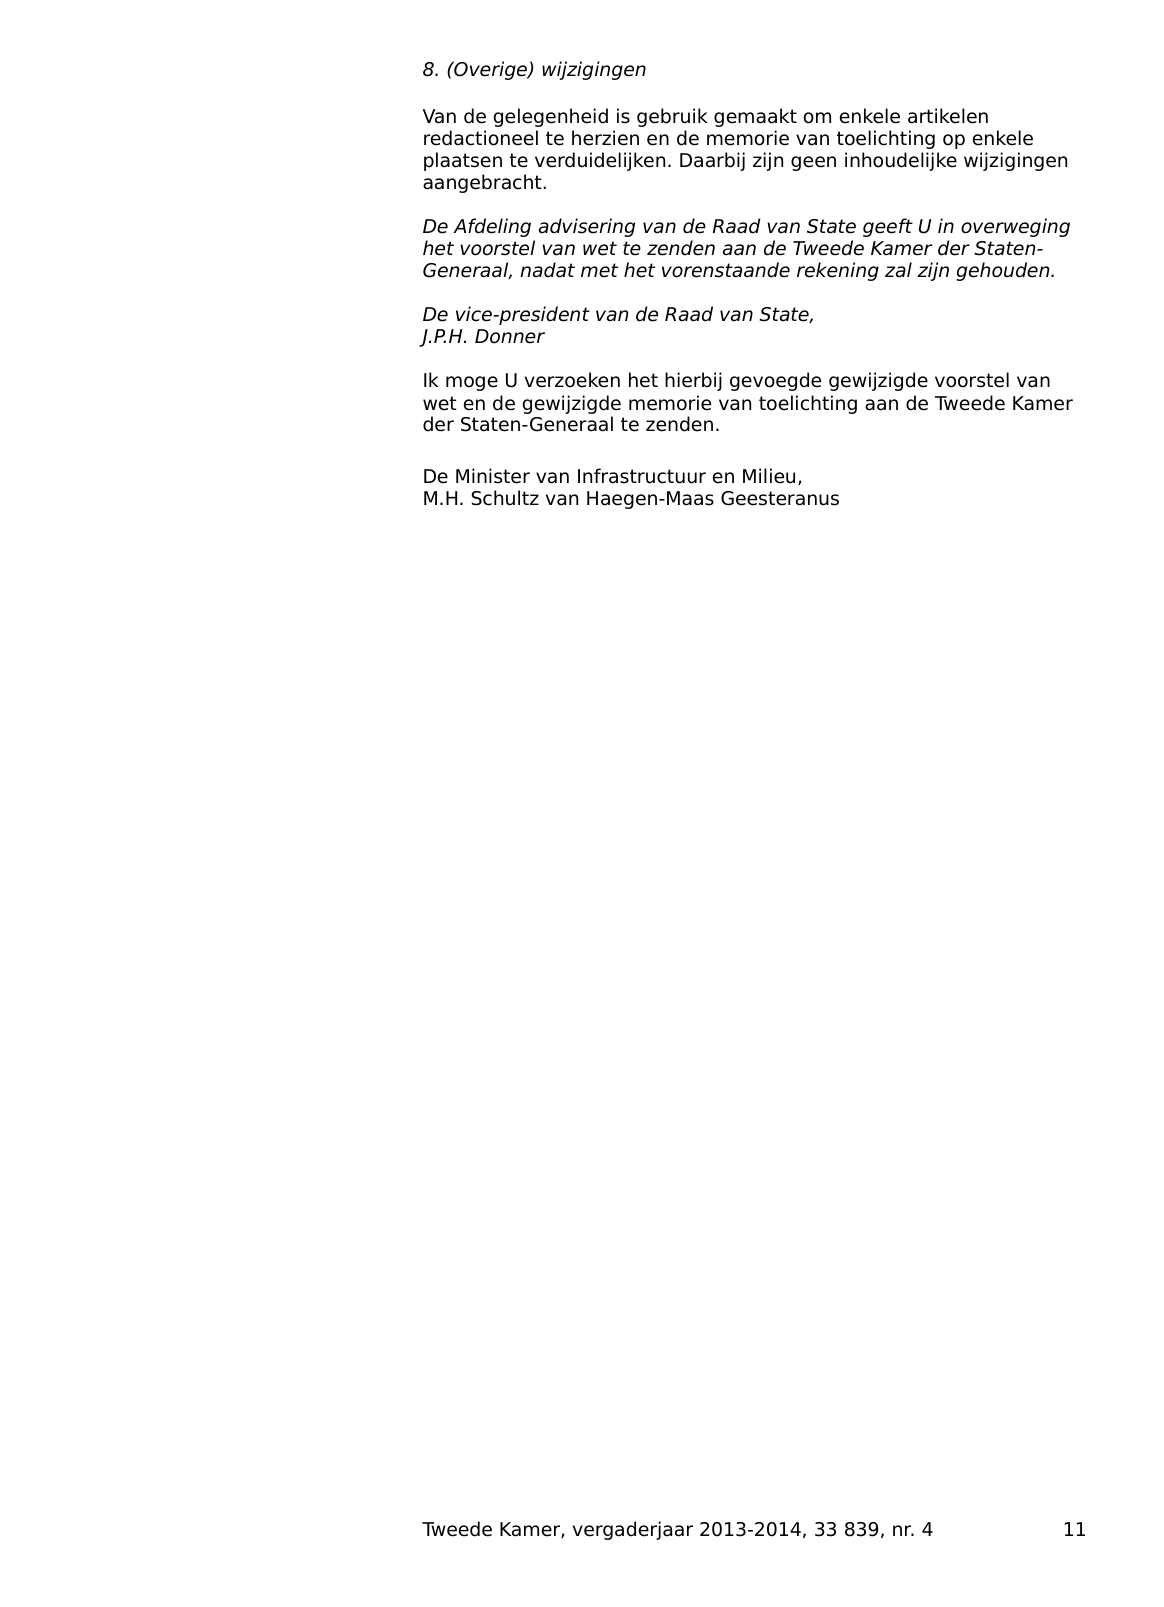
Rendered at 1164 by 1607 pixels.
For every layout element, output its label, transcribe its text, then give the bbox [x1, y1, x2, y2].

subtitle 8. (Overige) wijzigingen [422, 59, 1087, 81]
text De Afdeling advisering van de Raad van State geeft U in overweging het voorstel van wet te zenden aan de Tweede Kamer der Staten-Generaal, nadat met het vorenstaande rekening zal zijn gehouden. [422, 216, 1087, 282]
text J.P.H. Donner [422, 326, 1087, 348]
text Ik moge U verzoeken het hierbij gevoegde gewijzigde voorstel van wet en de gewijzigde memorie van toelichting aan de Tweede Kamer der Staten-Generaal te zenden. [422, 370, 1087, 436]
text De Minister van Infrastructuur en Milieu, M.H. Schultz van Haegen-Maas Geesteranus [422, 466, 1087, 510]
text De vice-president van de Raad van State, [422, 304, 1087, 326]
text Van de gelegenheid is gebruik gemaakt om enkele artikelen redactioneel te herzien en de memorie van toelichting op enkele plaatsen te verduidelijken. Daarbij zijn geen inhoudelijke wijzigingen aangebracht. [422, 106, 1087, 194]
